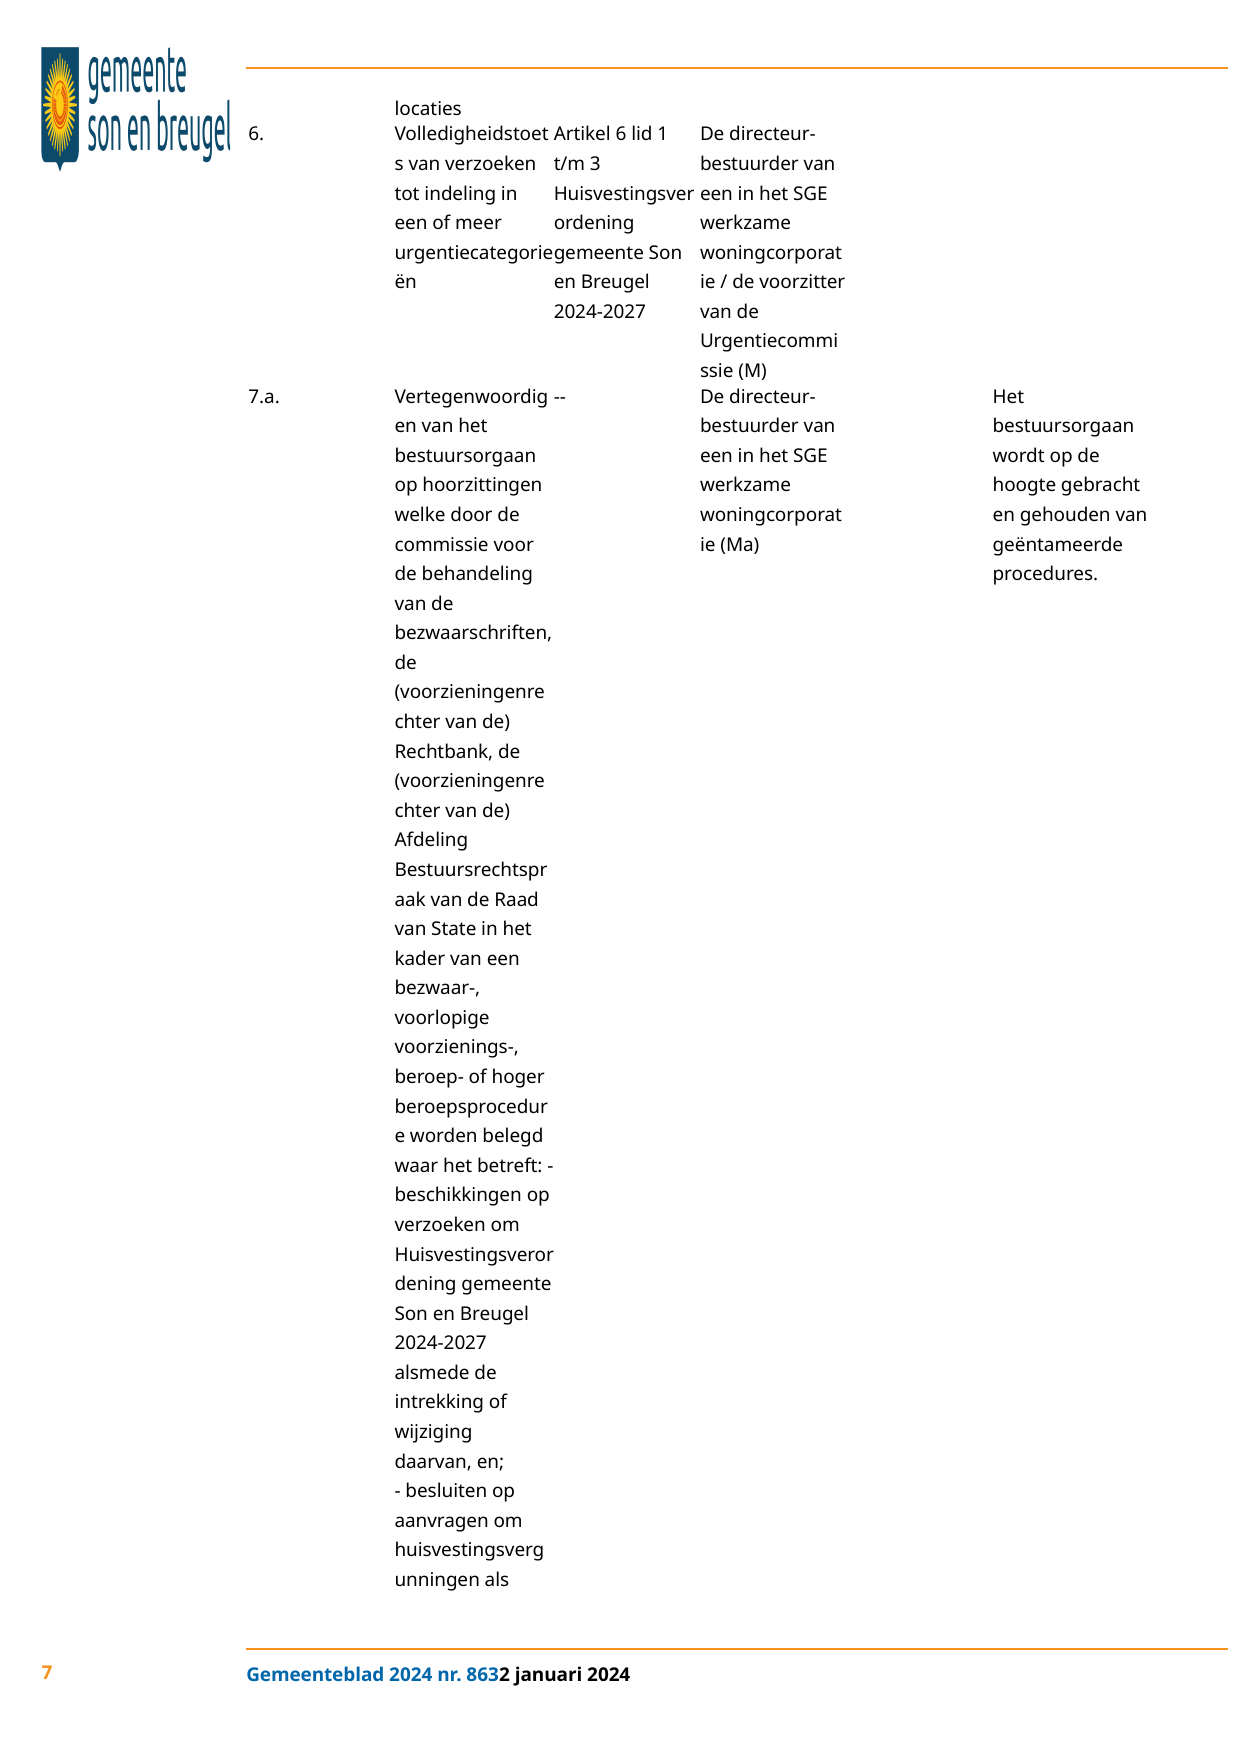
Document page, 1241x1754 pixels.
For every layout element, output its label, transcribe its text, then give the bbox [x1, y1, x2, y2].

table_cell Vertegenwoordigen van het bestuursorgaan op hoorzittingen welke door de commissie voor de behandeling van de bezwaarschriften, de (voorzieningenrechter van de) Rechtbank, de (voorzieningenrechter van de) Afdeling Bestuursrechtspraak van de Raad van State in het kader van een bezwaar-, voorlopige voorzienings-, beroep- of hoger beroepsprocedure worden belegd waar het betreft: - beschikkingen op verzoeken om Huisvestingsverordening gemeente Son en Breugel 2024-2027 alsmede de intrekking of wijziging daarvan, en; - besluiten op aanvragen om huisvestingsvergunningen als [394, 383, 553, 1592]
table_cell 7.a. [248, 383, 394, 1592]
table_cell [846, 383, 992, 1592]
table_cell [700, 95, 846, 121]
table_cell [846, 121, 992, 383]
table_cell [993, 121, 1152, 383]
table_cell De directeur-bestuurder van een in het SGE werkzame woningcorporatie / de voorzitter van de Urgentiecommissie (M) [700, 121, 846, 383]
table_cell locaties [394, 95, 553, 121]
table_cell [846, 95, 992, 121]
table_cell -- [554, 383, 700, 1592]
picture [41, 47, 231, 172]
table_cell [248, 95, 394, 121]
table_cell Volledigheidstoets van verzoeken tot indeling in een of meer urgentiecategorieën [394, 121, 553, 383]
table_cell Het bestuursorgaan wordt op de hoogte gebracht en gehouden van geëntameerde procedures. [993, 383, 1152, 1592]
table_cell De directeur-bestuurder van een in het SGE werkzame woningcorporatie (Ma) [700, 383, 846, 1592]
table_cell 6. [248, 121, 394, 383]
table_cell [554, 95, 700, 121]
table_cell Artikel 6 lid 1 t/m 3 Huisvestingsverordening gemeente Son en Breugel 2024-2027 [554, 121, 700, 383]
table_cell [993, 95, 1152, 121]
